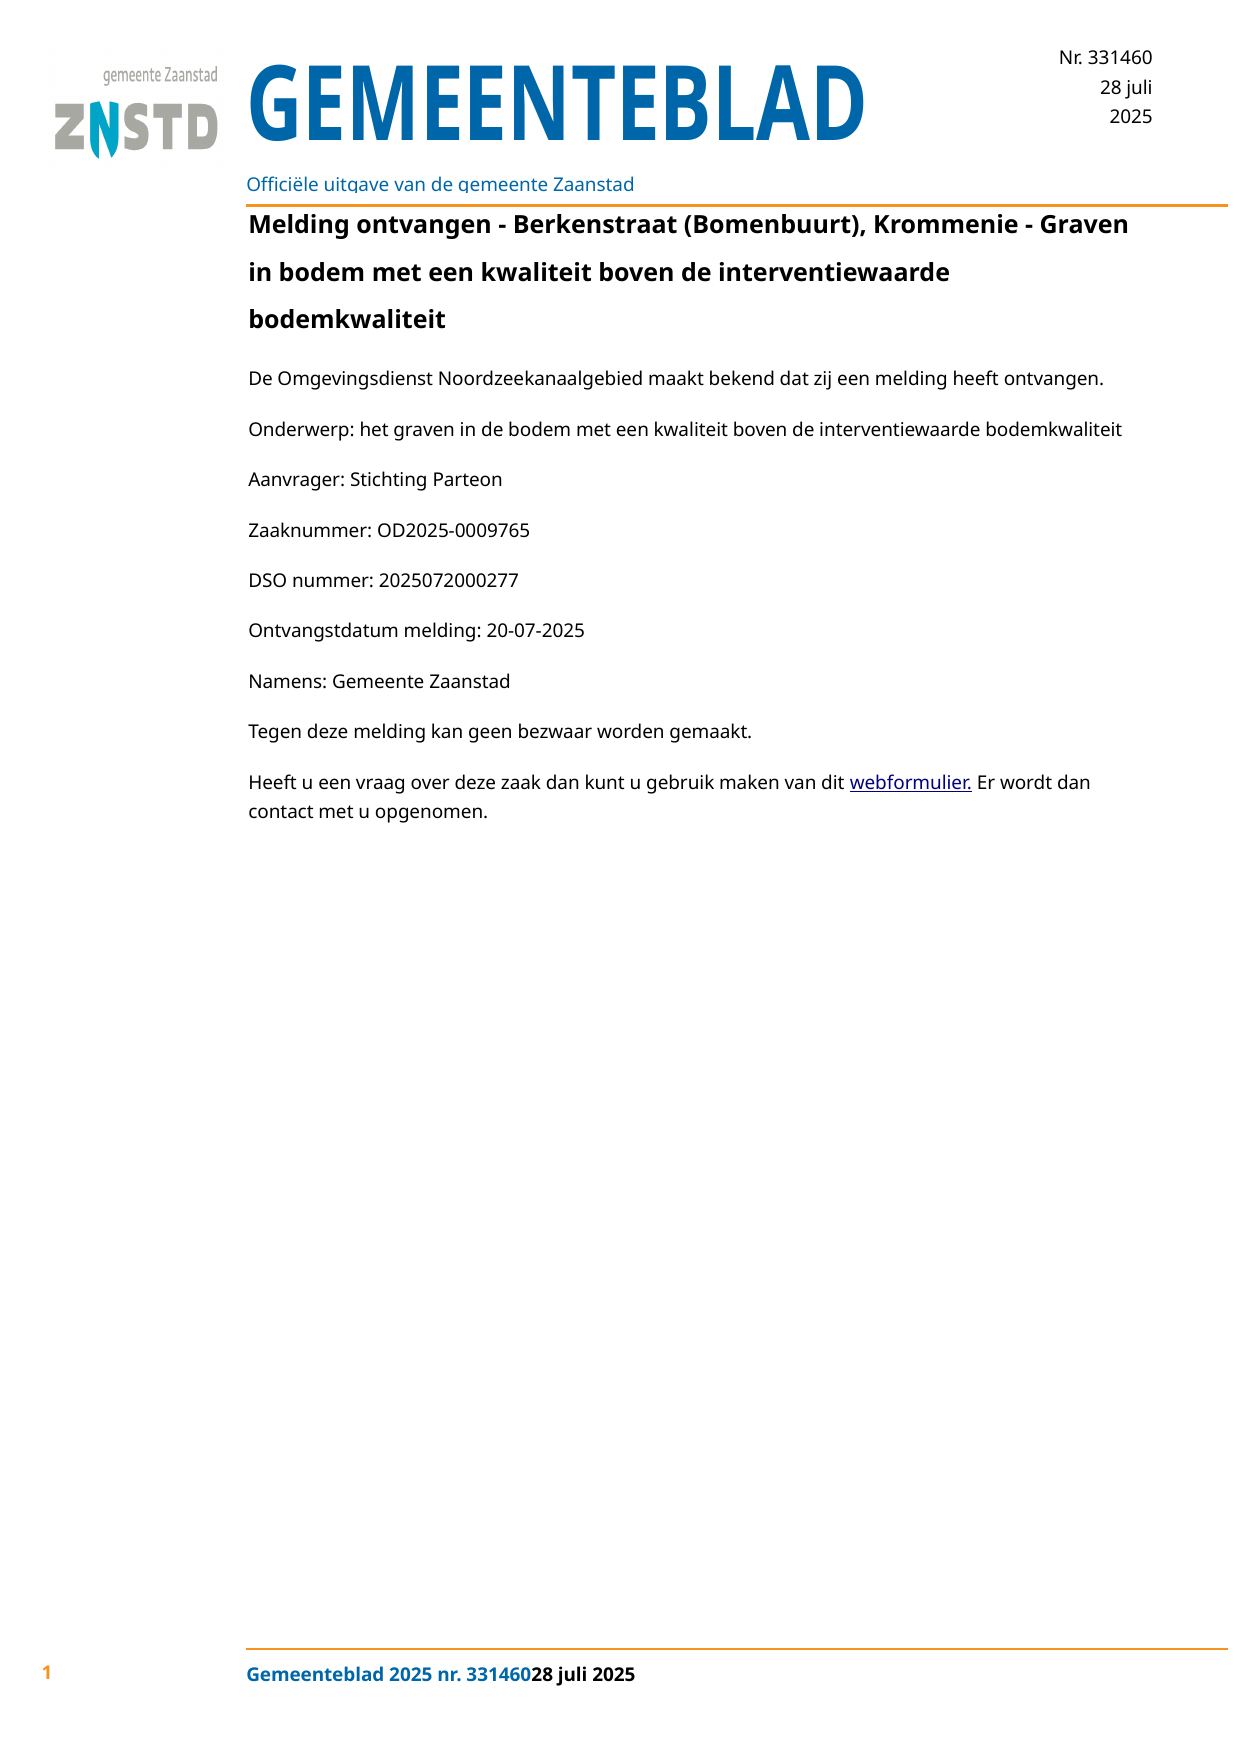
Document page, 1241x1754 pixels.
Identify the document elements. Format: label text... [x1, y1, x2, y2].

text Melding ontvangen - Berkenstraat (Bomenbuurt), Krommenie - Graven in bodem met een kwaliteit boven de interventiewaarde bodemkwaliteit [248, 207, 1152, 336]
text Ontvangstdatum melding: 20-07-2025 [248, 618, 1152, 643]
text Onderwerp: het graven in de bodem met een kwaliteit boven de interventiewaarde bodemkwaliteit [248, 416, 1152, 442]
text Tegen deze melding kan geen bezwaar worden gemaakt. [248, 718, 1152, 744]
text Namens: Gemeente Zaanstad [248, 668, 1152, 694]
text De Omgevingsdienst Noordzeekanaalgebied maakt bekend dat zij een melding heeft ontvangen. [248, 366, 1152, 391]
picture [41, 47, 231, 172]
text DSO nummer: 2025072000277 [248, 567, 1152, 593]
text Heeft u een vraag over deze zaak dan kunt u gebruik maken van dit webformulier. Er wordt dan contact met u opgenomen. [248, 769, 1152, 824]
text Aanvrager: Stichting Parteon [248, 466, 1152, 492]
text Zaaknummer: OD2025-0009765 [248, 517, 1152, 542]
